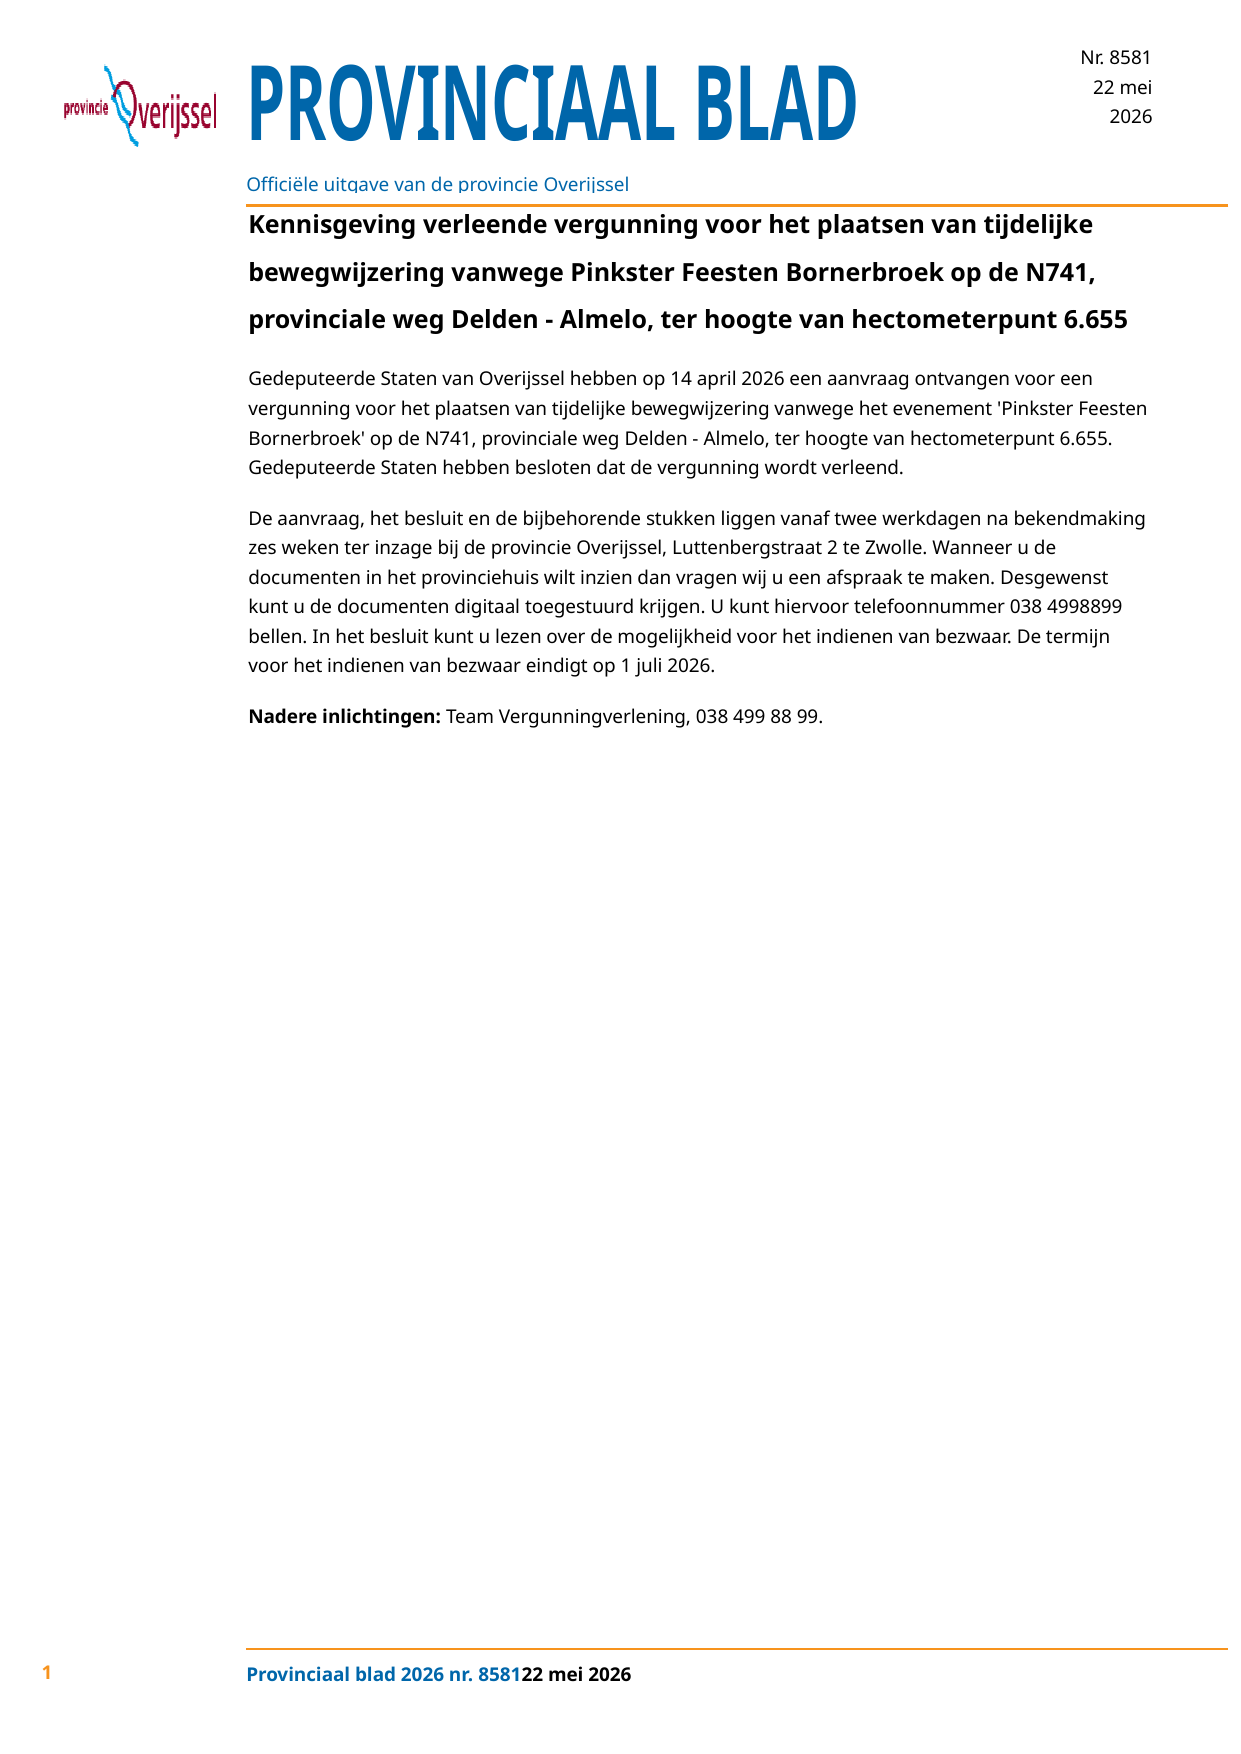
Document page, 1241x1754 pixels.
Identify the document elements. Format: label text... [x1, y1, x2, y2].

text De aanvraag, het besluit en de bijbehorende stukken liggen vanaf twee werkdagen na bekendmaking zes weken ter inzage bij de provincie Overijssel, Luttenbergstraat 2 te Zwolle. Wanneer u de documenten in het provinciehuis wilt inzien dan vragen wij u een afspraak te maken. Desgewenst kunt u de documenten digitaal toegestuurd krijgen. U kunt hiervoor telefoonnummer 038 4998899 bellen. In het besluit kunt u lezen over de mogelijkheid voor het indienen van bezwaar. De termijn voor het indienen van bezwaar eindigt op 1 juli 2026. [248, 505, 1152, 678]
text Kennisgeving verleende vergunning voor het plaatsen van tijdelijke bewegwijzering vanwege Pinkster Feesten Bornerbroek op de N741, provinciale weg Delden - Almelo, ter hoogte van hectometerpunt 6.655 [248, 207, 1152, 336]
text Gedeputeerde Staten van Overijssel hebben op 14 april 2026 een aanvraag ontvangen voor een vergunning voor het plaatsen van tijdelijke bewegwijzering vanwege het evenement 'Pinkster Feesten Bornerbroek' op de N741, provinciale weg Delden - Almelo, ter hoogte van hectometerpunt 6.655. Gedeputeerde Staten hebben besloten dat de vergunning wordt verleend. [248, 366, 1152, 480]
picture [41, 47, 231, 172]
text Nadere inlichtingen: Team Vergunningverlening, 038 499 88 99. [248, 703, 1152, 729]
